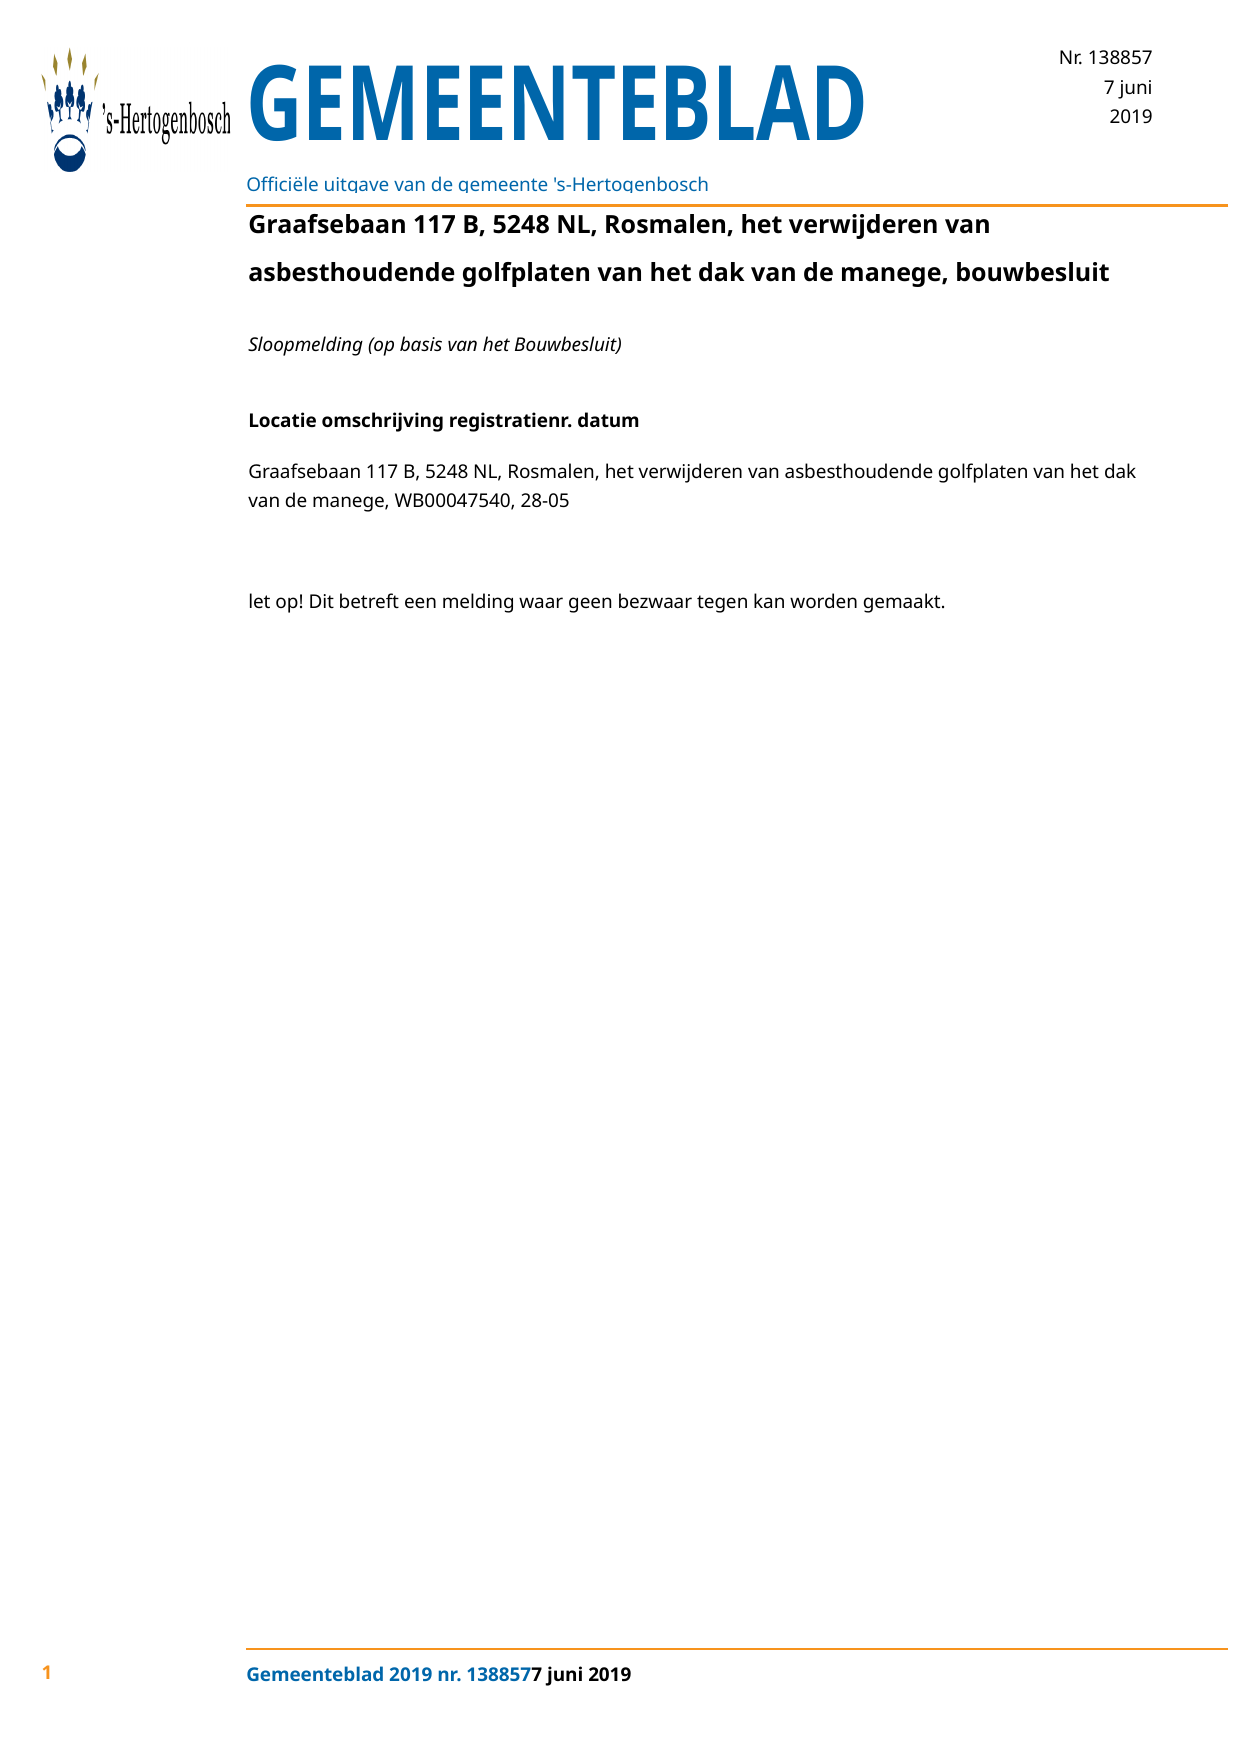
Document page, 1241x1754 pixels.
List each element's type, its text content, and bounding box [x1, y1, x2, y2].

text Sloopmelding (op basis van het Bouwbesluit) [248, 331, 1152, 357]
text Graafsebaan 117 B, 5248 NL, Rosmalen, het verwijderen van asbesthoudende golfplaten van het dak van de manege, WB00047540, 28-05 [248, 458, 1152, 513]
text Locatie omschrijving registratienr. datum [248, 408, 1152, 433]
text Graafsebaan 117 B, 5248 NL, Rosmalen, het verwijderen van asbesthoudende golfplaten van het dak van de manege, bouwbesluit [248, 207, 1152, 288]
text let op! Dit betreft een melding waar geen bezwaar tegen kan worden gemaakt. [248, 588, 1152, 614]
picture [41, 47, 231, 172]
